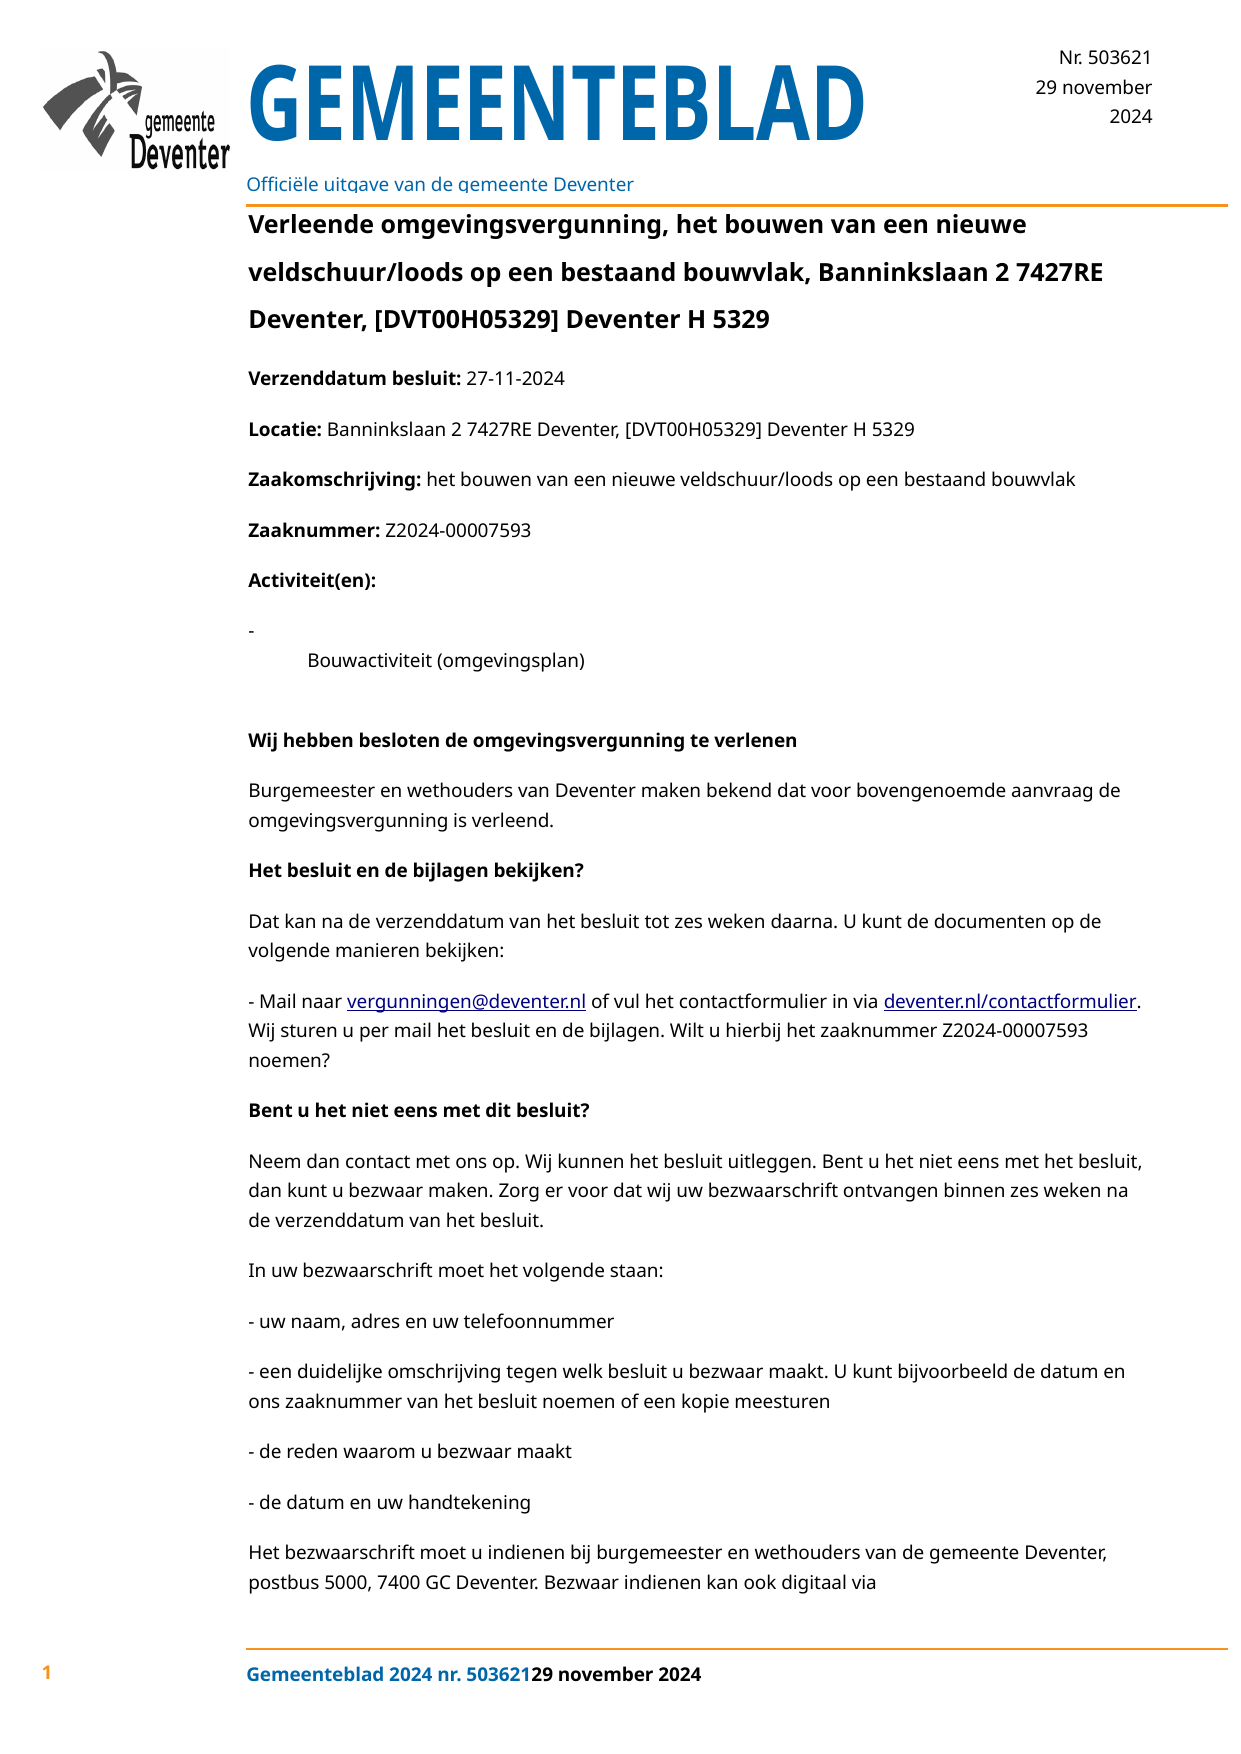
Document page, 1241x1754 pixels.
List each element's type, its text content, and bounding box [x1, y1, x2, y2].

text Bent u het niet eens met dit besluit? [248, 1098, 1152, 1123]
text Wij hebben besloten de omgevingsvergunning te verlenen [248, 727, 1152, 753]
text Locatie: Banninkslaan 2 7427RE Deventer, [DVT00H05329] Deventer H 5329 [248, 416, 1152, 442]
text Het besluit en de bijlagen bekijken? [248, 858, 1152, 883]
text - de datum en uw handtekening [248, 1489, 1152, 1514]
text Burgemeester en wethouders van Deventer maken bekend dat voor bovengenoemde aanvraag de omgevingsvergunning is verleend. [248, 778, 1152, 833]
text Neem dan contact met ons op. Wij kunnen het besluit uitleggen. Bent u het niet eens met het besluit, dan kunt u bezwaar maken. Zorg er voor dat wij uw bezwaarschrift ontvangen binnen zes weken na de verzenddatum van het besluit. [248, 1148, 1152, 1233]
text Zaaknummer: Z2024-00007593 [248, 517, 1152, 542]
text - de reden waarom u bezwaar maakt [248, 1438, 1152, 1464]
text - uw naam, adres en uw telefoonnummer [248, 1308, 1152, 1334]
text - een duidelijke omschrijving tegen welk besluit u bezwaar maakt. U kunt bijvoorbeeld de datum en ons zaaknummer van het besluit noemen of een kopie meesturen [248, 1358, 1152, 1414]
text - Mail naar vergunningen@deventer.nl of vul het contactformulier in via deventer.nl/contactformulier. Wij sturen u per mail het besluit en de bijlagen. Wilt u hierbij het zaaknummer Z2024-00007593 noemen? [248, 988, 1152, 1073]
text Dat kan na de verzenddatum van het besluit tot zes weken daarna. U kunt de documenten op de volgende manieren bekijken: [248, 908, 1152, 963]
text Het bezwaarschrift moet u indienen bij burgemeester en wethouders van de gemeente Deventer, postbus 5000, 7400 GC Deventer. Bezwaar indienen kan ook digitaal via [248, 1539, 1152, 1594]
text Zaakomschrijving: het bouwen van een nieuwe veldschuur/loods op een bestaand bouwvlak [248, 466, 1152, 492]
list Bouwactiviteit (omgevingsplan) [248, 647, 1152, 673]
picture [41, 47, 231, 172]
text In uw bezwaarschrift moet het volgende staan: [248, 1258, 1152, 1283]
text Verleende omgevingsvergunning, het bouwen van een nieuwe veldschuur/loods op een bestaand bouwvlak, Banninkslaan 2 7427RE Deventer, [DVT00H05329] Deventer H 5329 [248, 207, 1152, 336]
text Verzenddatum besluit: 27-11-2024 [248, 366, 1152, 391]
text Activiteit(en): [248, 567, 1152, 593]
